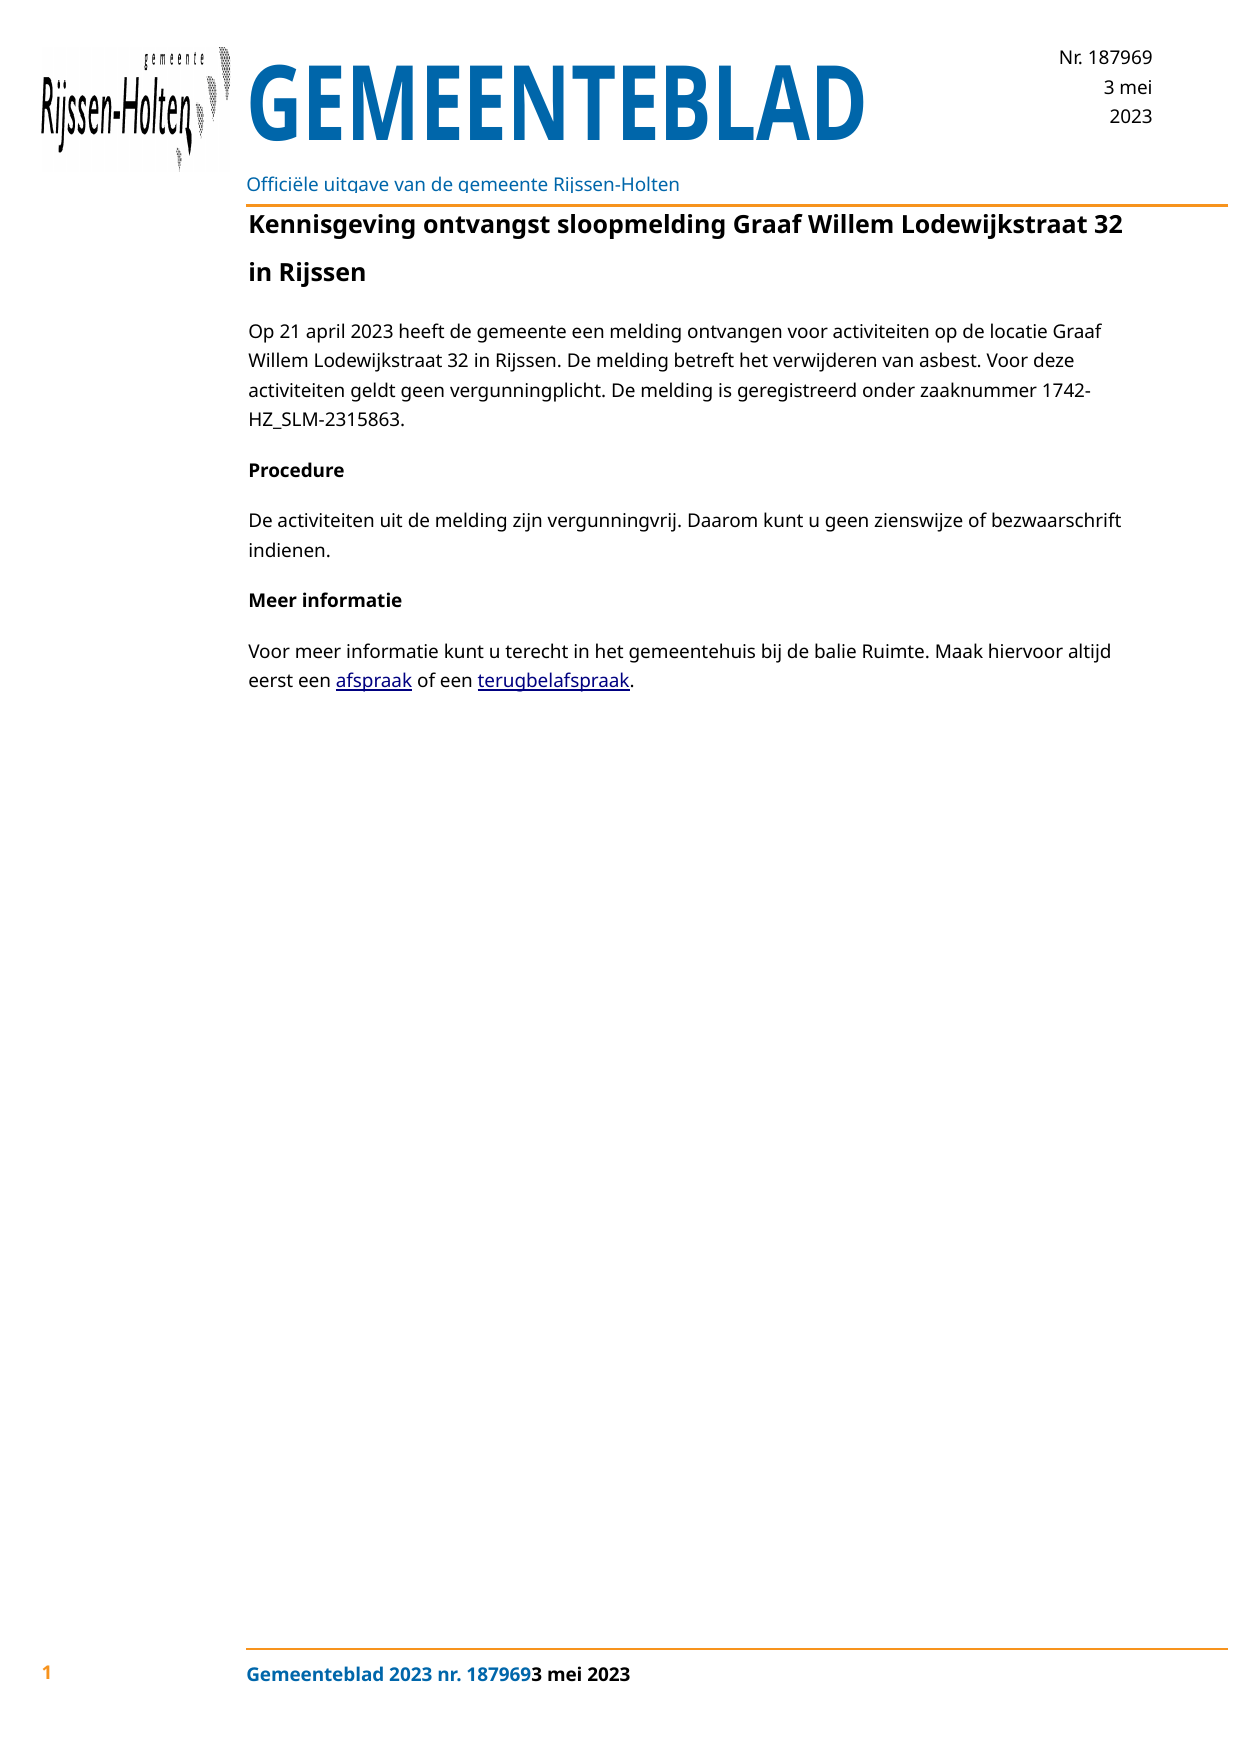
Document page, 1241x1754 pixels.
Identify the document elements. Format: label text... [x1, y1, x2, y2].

text Meer informatie [248, 587, 1152, 613]
text Procedure [248, 457, 1152, 483]
text Op 21 april 2023 heeft de gemeente een melding ontvangen voor activiteiten op de locatie Graaf Willem Lodewijkstraat 32 in Rijssen. De melding betreft het verwijderen van asbest. Voor deze activiteiten geldt geen vergunningplicht. De melding is geregistreerd onder zaaknummer 1742-HZ_SLM-2315863. [248, 318, 1152, 432]
text Voor meer informatie kunt u terecht in het gemeentehuis bij de balie Ruimte. Maak hiervoor altijd eerst een afspraak of een terugbelafspraak. [248, 638, 1152, 693]
text Kennisgeving ontvangst sloopmelding Graaf Willem Lodewijkstraat 32 in Rijssen [248, 207, 1152, 288]
picture [41, 47, 231, 172]
text De activiteiten uit de melding zijn vergunningvrij. Daarom kunt u geen zienswijze of bezwaarschrift indienen. [248, 507, 1152, 563]
